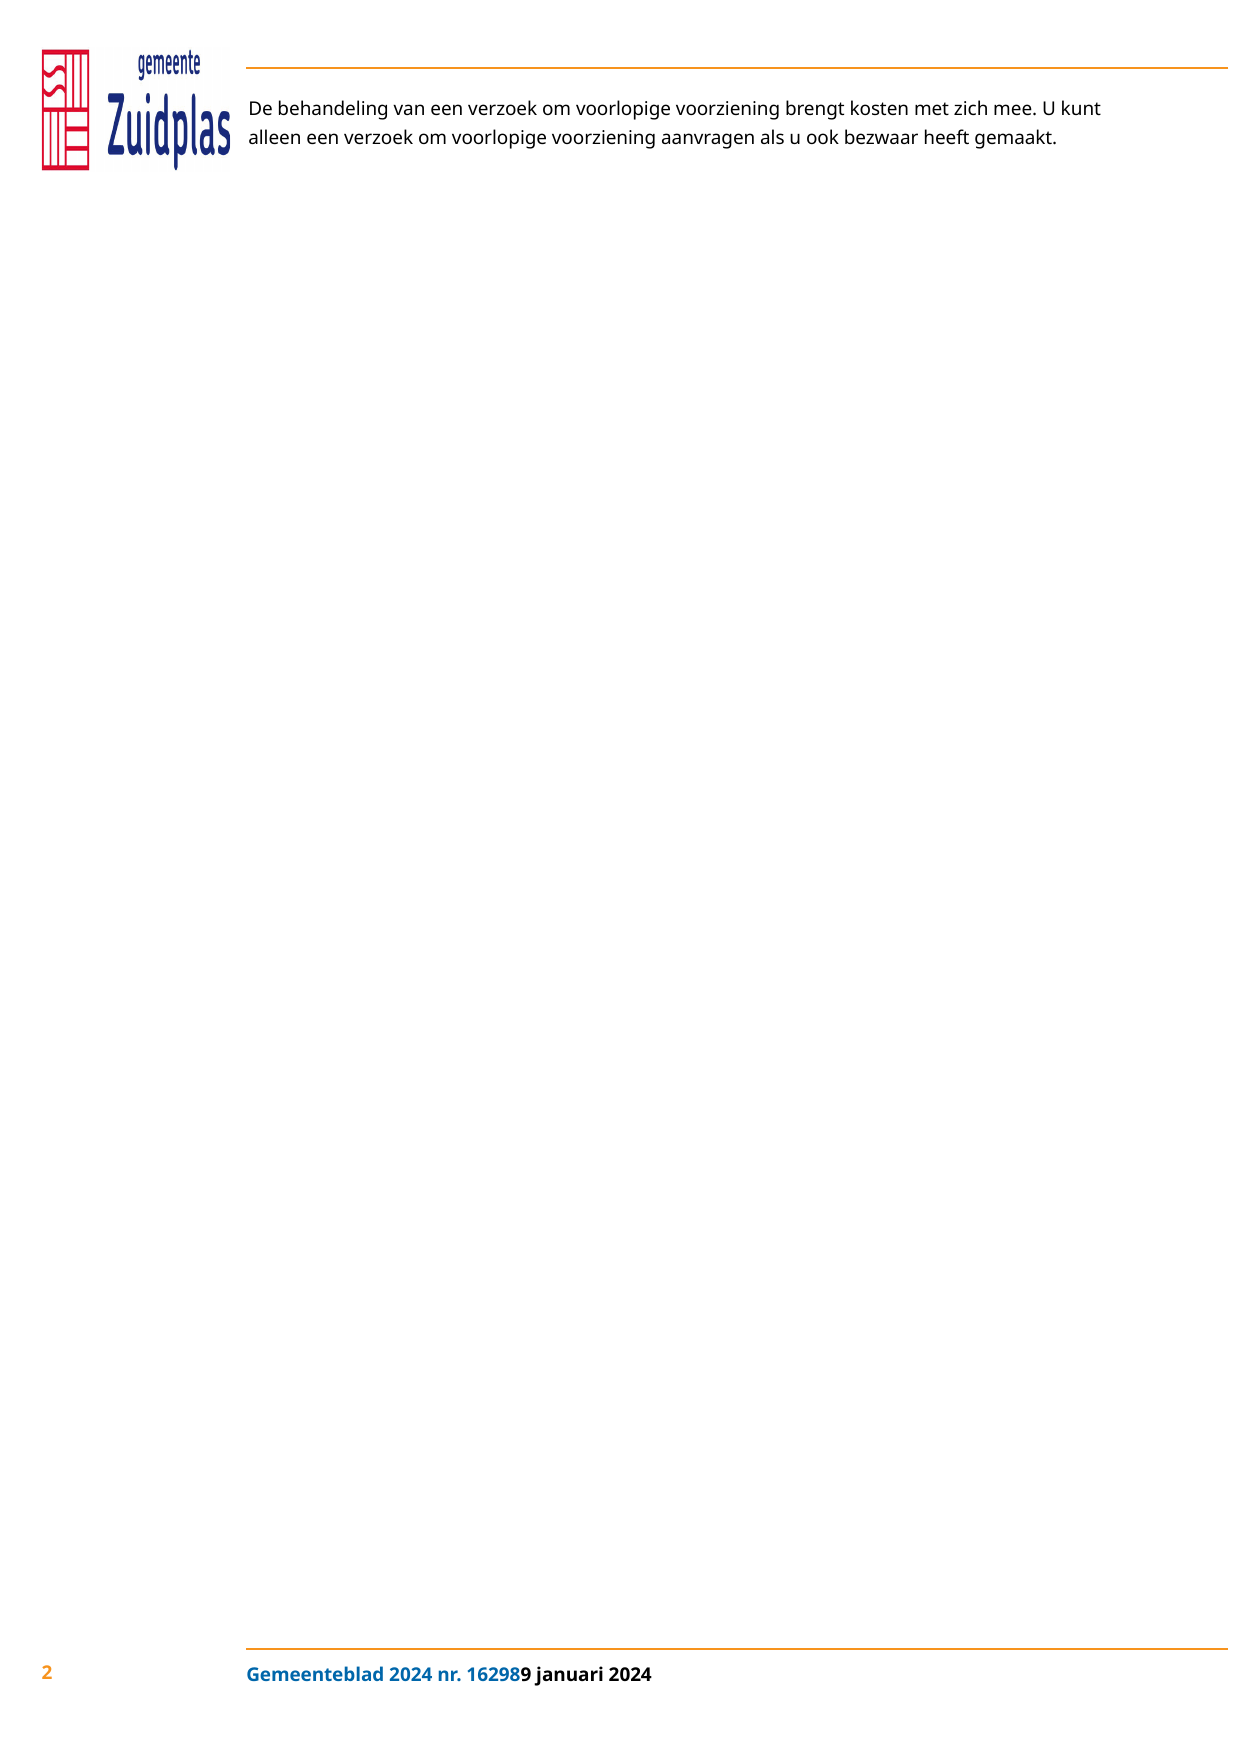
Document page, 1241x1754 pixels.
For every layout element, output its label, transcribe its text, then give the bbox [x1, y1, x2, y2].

text De behandeling van een verzoek om voorlopige voorziening brengt kosten met zich mee. U kunt alleen een verzoek om voorlopige voorziening aanvragen als u ook bezwaar heeft gemaakt. [248, 95, 1152, 150]
picture [41, 47, 231, 172]
